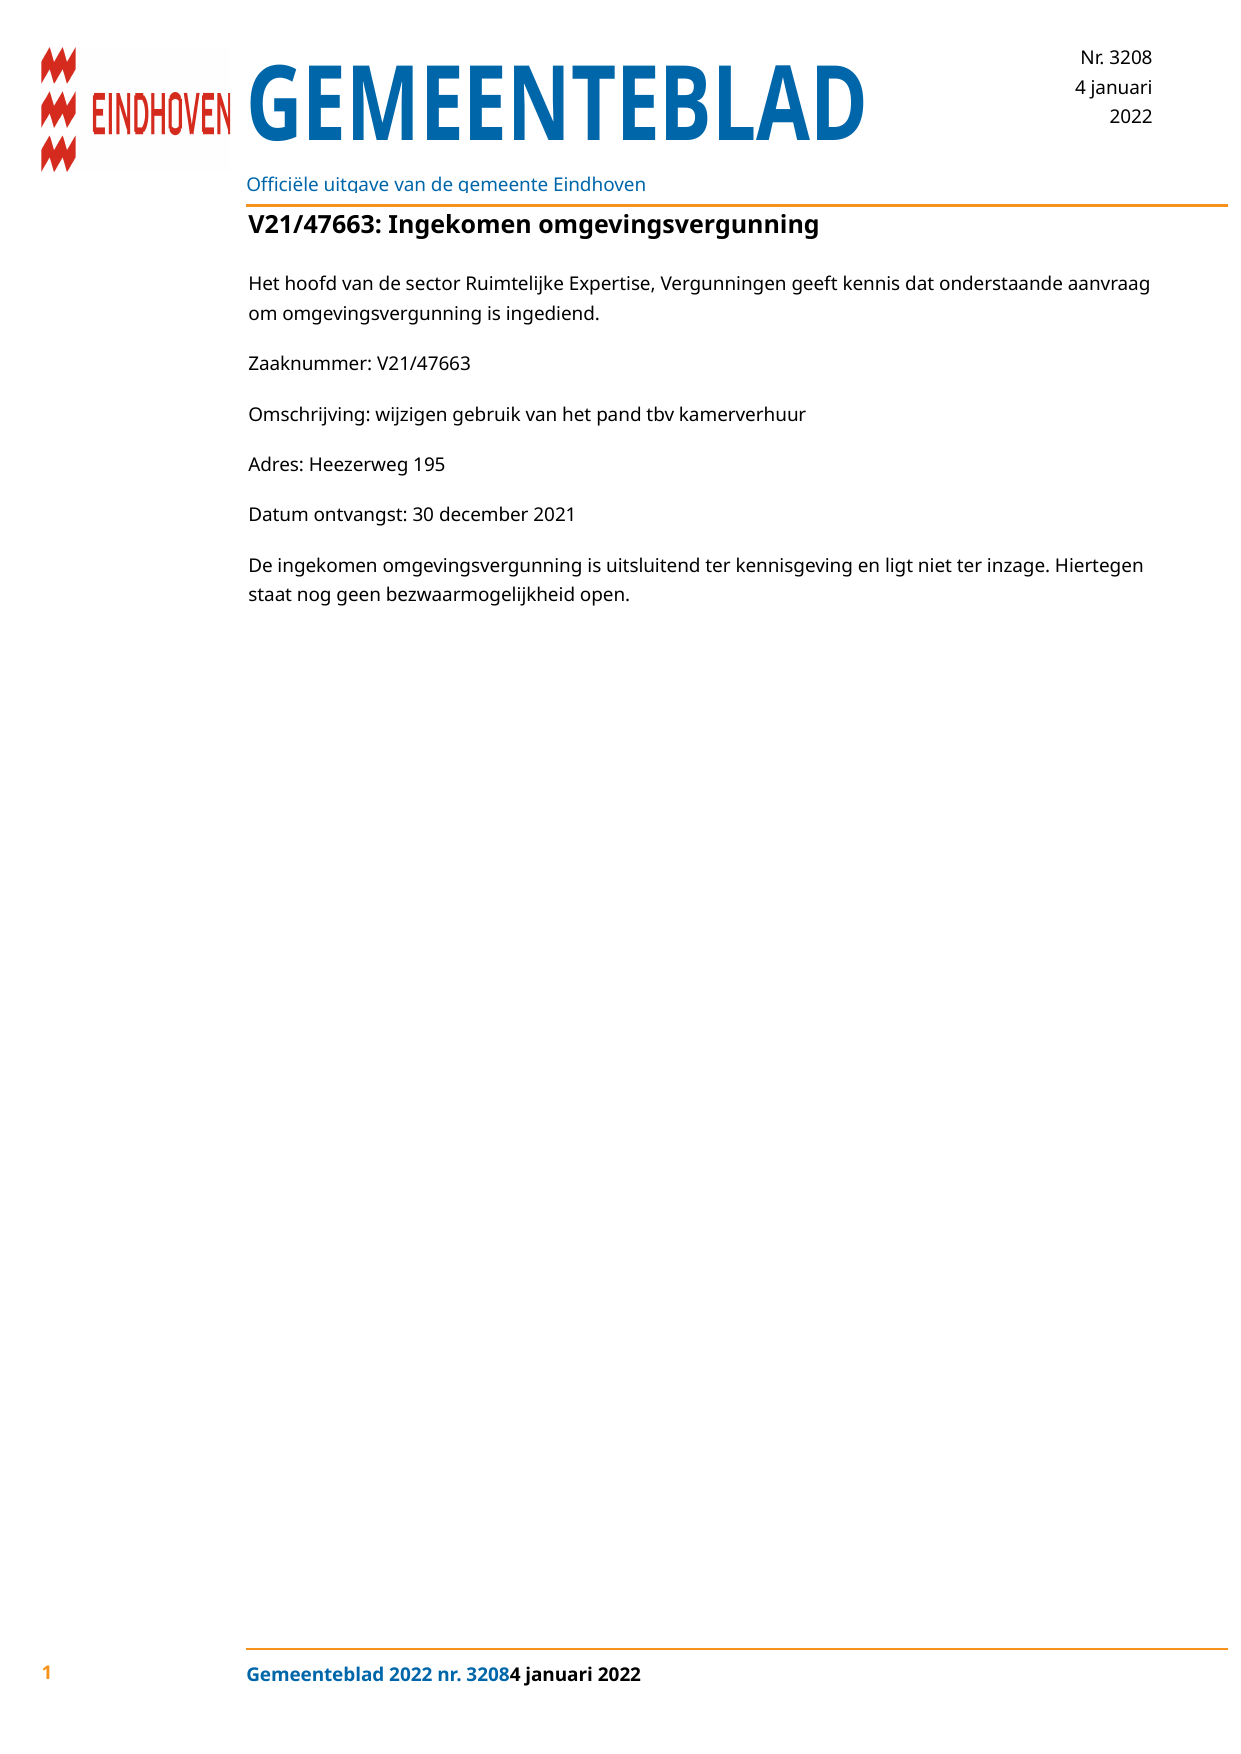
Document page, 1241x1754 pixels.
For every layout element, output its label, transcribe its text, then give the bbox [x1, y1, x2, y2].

text Zaaknummer: V21/47663 [248, 350, 1152, 376]
picture [41, 47, 231, 172]
text Adres: Heezerweg 195 [248, 451, 1152, 477]
text V21/47663: Ingekomen omgevingsvergunning [248, 207, 1152, 241]
text Omschrijving: wijzigen gebruik van het pand tbv kamerverhuur [248, 401, 1152, 426]
text De ingekomen omgevingsvergunning is uitsluitend ter kennisgeving en ligt niet ter inzage. Hiertegen staat nog geen bezwaarmogelijkheid open. [248, 552, 1152, 607]
text Datum ontvangst: 30 december 2021 [248, 502, 1152, 527]
text Het hoofd van de sector Ruimtelijke Expertise, Vergunningen geeft kennis dat onderstaande aanvraag om omgevingsvergunning is ingediend. [248, 270, 1152, 326]
